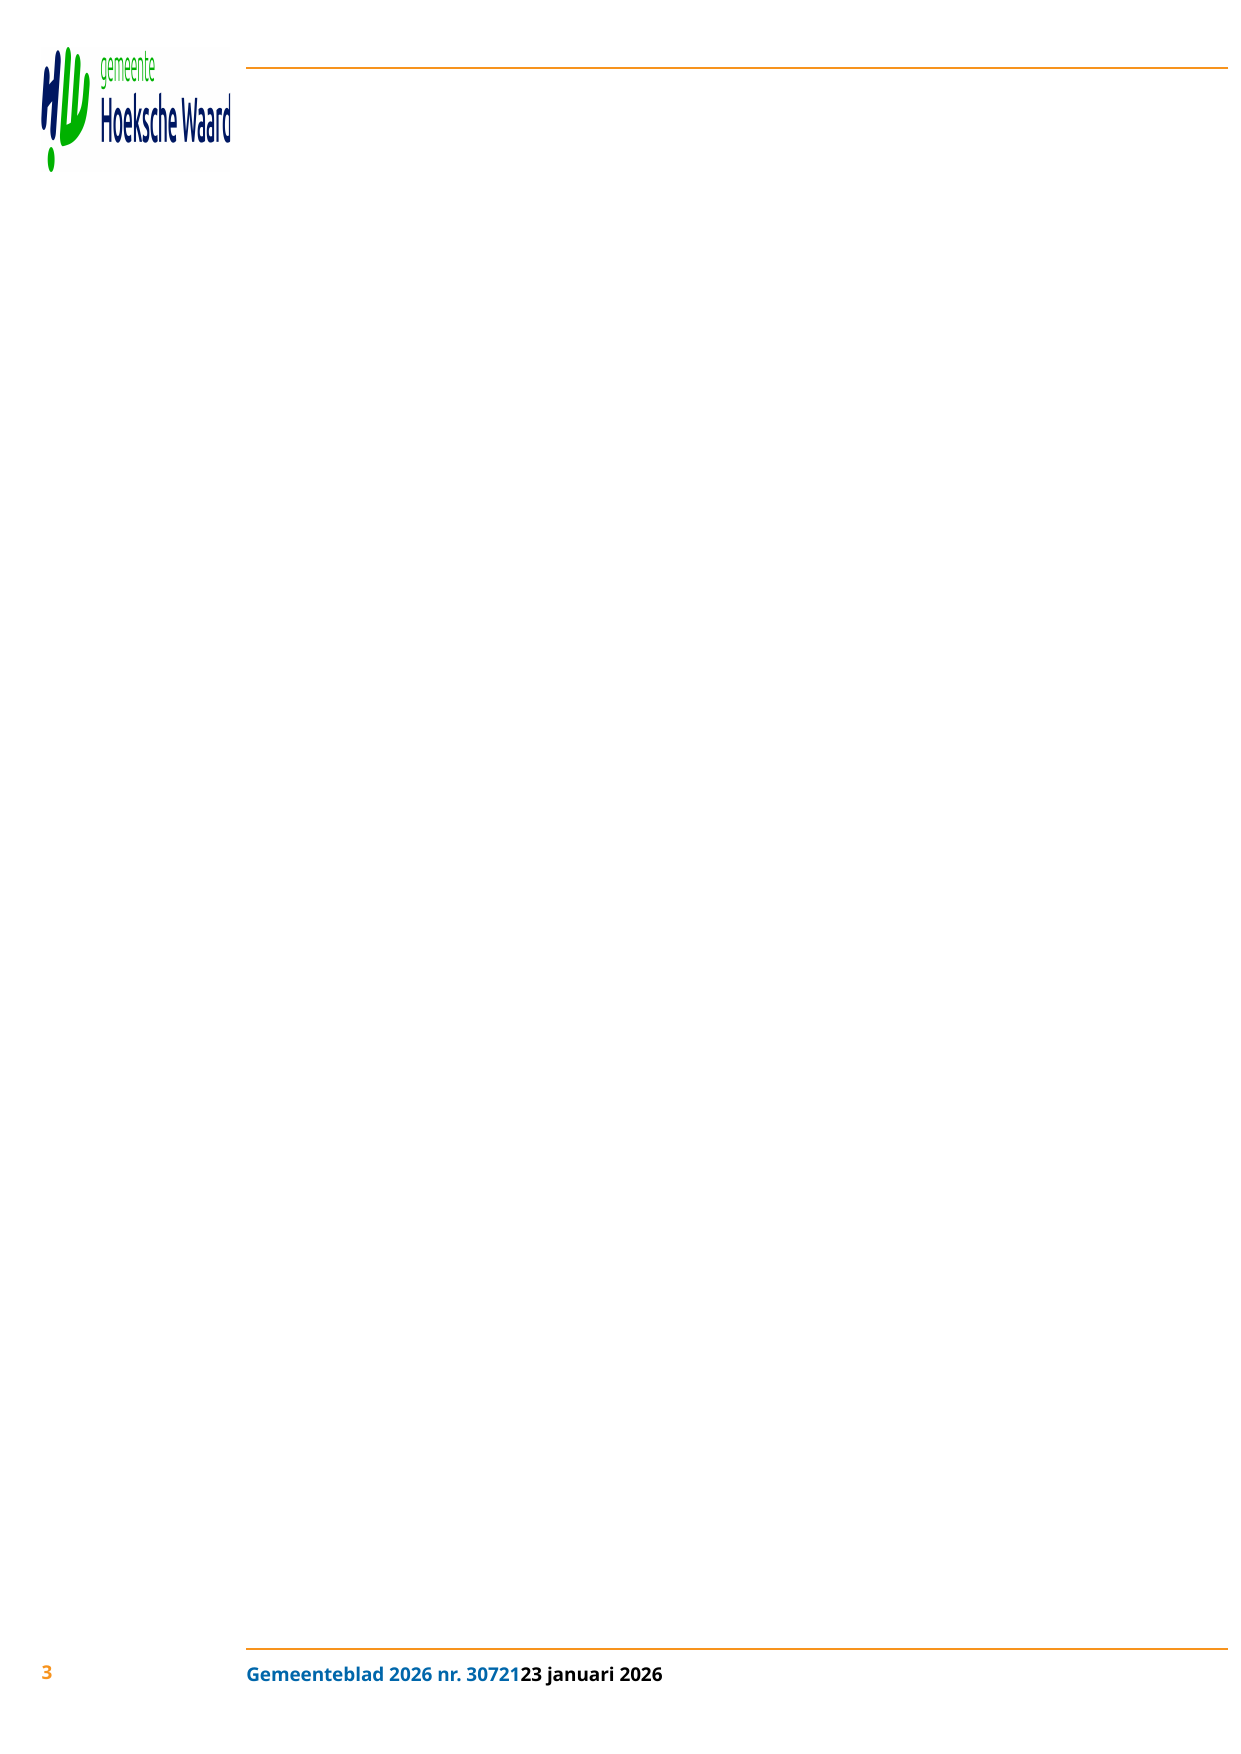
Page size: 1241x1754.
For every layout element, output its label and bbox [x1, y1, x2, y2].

picture [41, 47, 231, 172]
